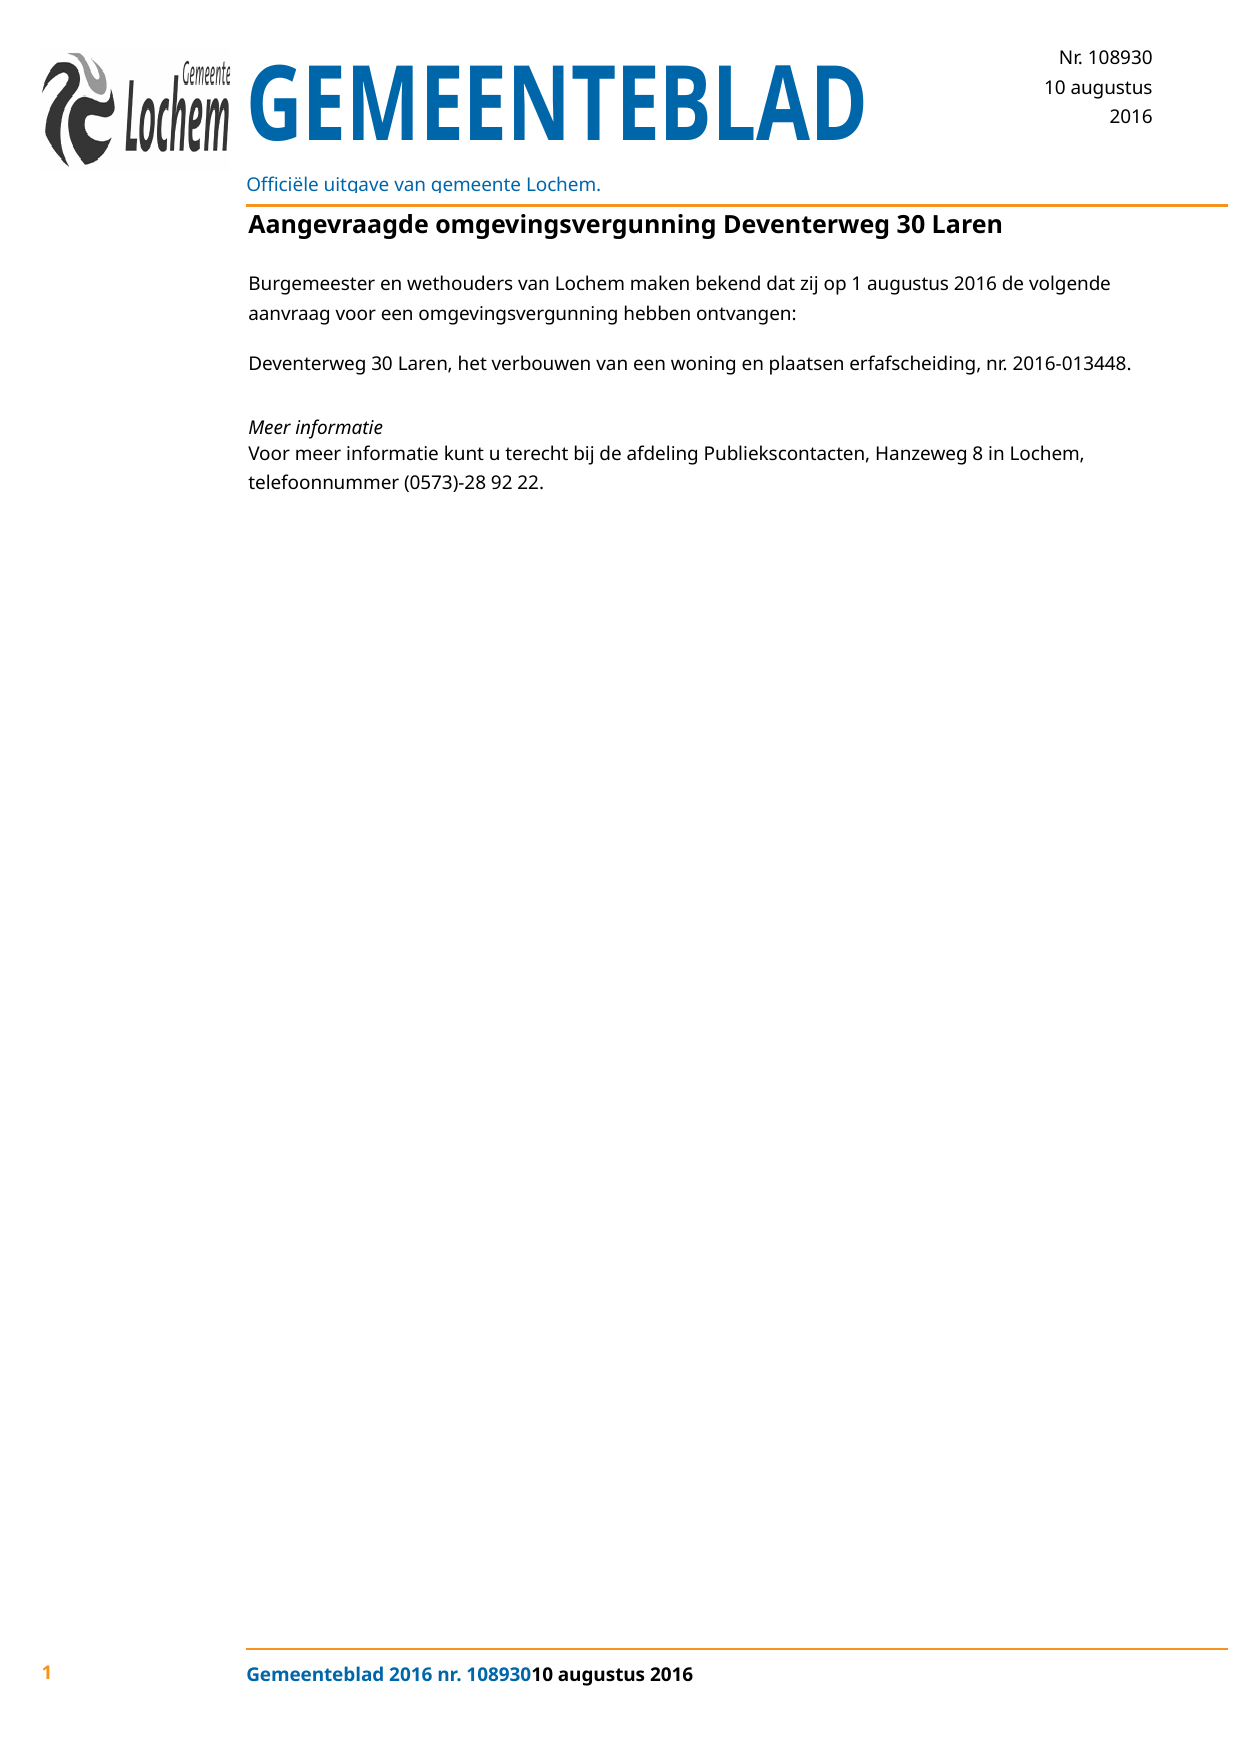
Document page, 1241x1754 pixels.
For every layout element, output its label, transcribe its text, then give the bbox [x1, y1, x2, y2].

text Deventerweg 30 Laren, het verbouwen van een woning en plaatsen erfafscheiding, nr. 2016-013448. [248, 350, 1152, 376]
text Aangevraagde omgevingsvergunning Deventerweg 30 Laren [248, 207, 1152, 241]
text Voor meer informatie kunt u terecht bij de afdeling Publiekscontacten, Hanzeweg 8 in Lochem, telefoonnummer (0573)-28 92 22. [248, 440, 1152, 495]
text Meer informatie [248, 414, 1152, 440]
picture [41, 47, 231, 172]
text Burgemeester en wethouders van Lochem maken bekend dat zij op 1 augustus 2016 de volgende aanvraag voor een omgevingsvergunning hebben ontvangen: [248, 270, 1152, 326]
